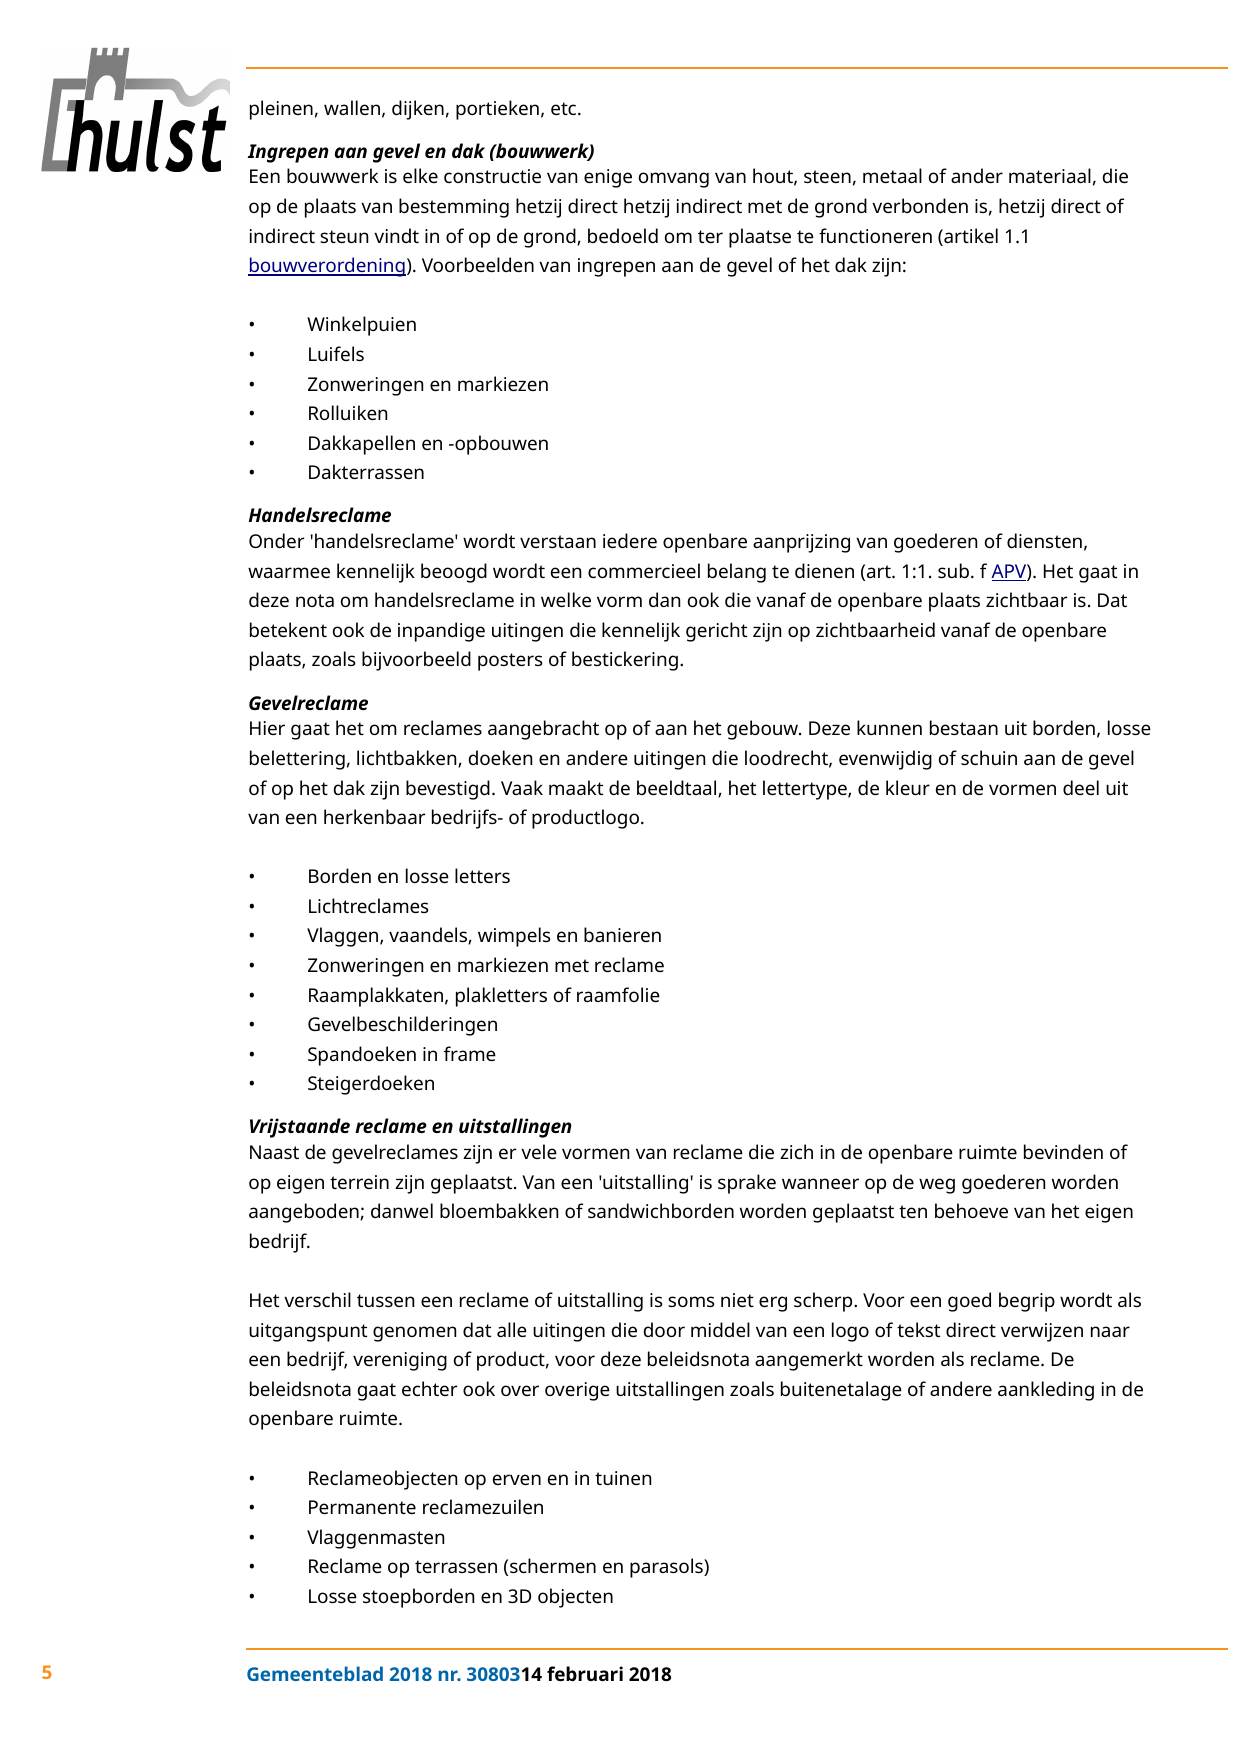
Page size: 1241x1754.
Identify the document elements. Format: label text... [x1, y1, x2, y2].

list Winkelpuien [248, 312, 1152, 337]
text Naast de gevelreclames zijn er vele vormen van reclame die zich in de openbare ruimte bevinden of op eigen terrein zijn geplaatst. Van een 'uitstalling' is sprake wanneer op de weg goederen worden aangeboden; danwel bloembakken of sandwichborden worden geplaatst ten behoeve van het eigen bedrijf. [248, 1139, 1152, 1254]
list Raamplakkaten, plakletters of raamfolie [248, 982, 1152, 1007]
list Reclame op terrassen (schermen en parasols) [248, 1553, 1152, 1579]
list Vlaggenmasten [248, 1524, 1152, 1550]
list Zonweringen en markiezen [248, 371, 1152, 396]
list Permanente reclamezuilen [248, 1494, 1152, 1520]
text Vrijstaande reclame en uitstallingen [248, 1114, 1152, 1139]
list Steigerdoeken [248, 1071, 1152, 1096]
list Gevelbeschilderingen [248, 1011, 1152, 1037]
list Vlaggen, vaandels, wimpels en banieren [248, 923, 1152, 948]
list Spandoeken in frame [248, 1041, 1152, 1067]
text Handelsreclame [248, 503, 1152, 528]
list Zonweringen en markiezen met reclame [248, 952, 1152, 978]
list Rolluiken [248, 400, 1152, 426]
text Gevelreclame [248, 690, 1152, 716]
text pleinen, wallen, dijken, portieken, etc. [248, 95, 1152, 121]
list Dakkapellen en -opbouwen [248, 430, 1152, 456]
text Hier gaat het om reclames aangebracht op of aan het gebouw. Deze kunnen bestaan uit borden, losse belettering, lichtbakken, doeken en andere uitingen die loodrecht, evenwijdig of schuin aan de gevel of op het dak zijn bevestigd. Vaak maakt de beeldtaal, het lettertype, de kleur en de vormen deel uit van een herkenbaar bedrijfs- of productlogo. [248, 716, 1152, 830]
picture [41, 47, 231, 172]
list Luifels [248, 341, 1152, 367]
list Losse stoepborden en 3D objecten [248, 1583, 1152, 1609]
list Borden en losse letters [248, 863, 1152, 889]
text Een bouwwerk is elke constructie van enige omvang van hout, steen, metaal of ander materiaal, die op de plaats van bestemming hetzij direct hetzij indirect met de grond verbonden is, hetzij direct of indirect steun vindt in of op de grond, bedoeld om ter plaatse te functioneren (artikel 1.1 bouwverordening). Voorbeelden van ingrepen aan de gevel of het dak zijn: [248, 164, 1152, 278]
text Onder 'handelsreclame' wordt verstaan iedere openbare aanprijzing van goederen of diensten, waarmee kennelijk beoogd wordt een commercieel belang te dienen (art. 1:1. sub. f APV). Het gaat in deze nota om handelsreclame in welke vorm dan ook die vanaf de openbare plaats zichtbaar is. Dat betekent ook de inpandige uitingen die kennelijk gericht zijn op zichtbaarheid vanaf de openbare plaats, zoals bijvoorbeeld posters of bestickering. [248, 528, 1152, 672]
text Ingrepen aan gevel en dak (bouwwerk) [248, 138, 1152, 164]
text Het verschil tussen een reclame of uitstalling is soms niet erg scherp. Voor een goed begrip wordt als uitgangspunt genomen dat alle uitingen die door middel van een logo of tekst direct verwijzen naar een bedrijf, vereniging of product, voor deze beleidsnota aangemerkt worden als reclame. De beleidsnota gaat echter ook over overige uitstallingen zoals buitenetalage of andere aankleding in de openbare ruimte. [248, 1287, 1152, 1431]
list Reclameobjecten op erven en in tuinen [248, 1465, 1152, 1491]
list Lichtreclames [248, 893, 1152, 919]
list Dakterrassen [248, 459, 1152, 485]
